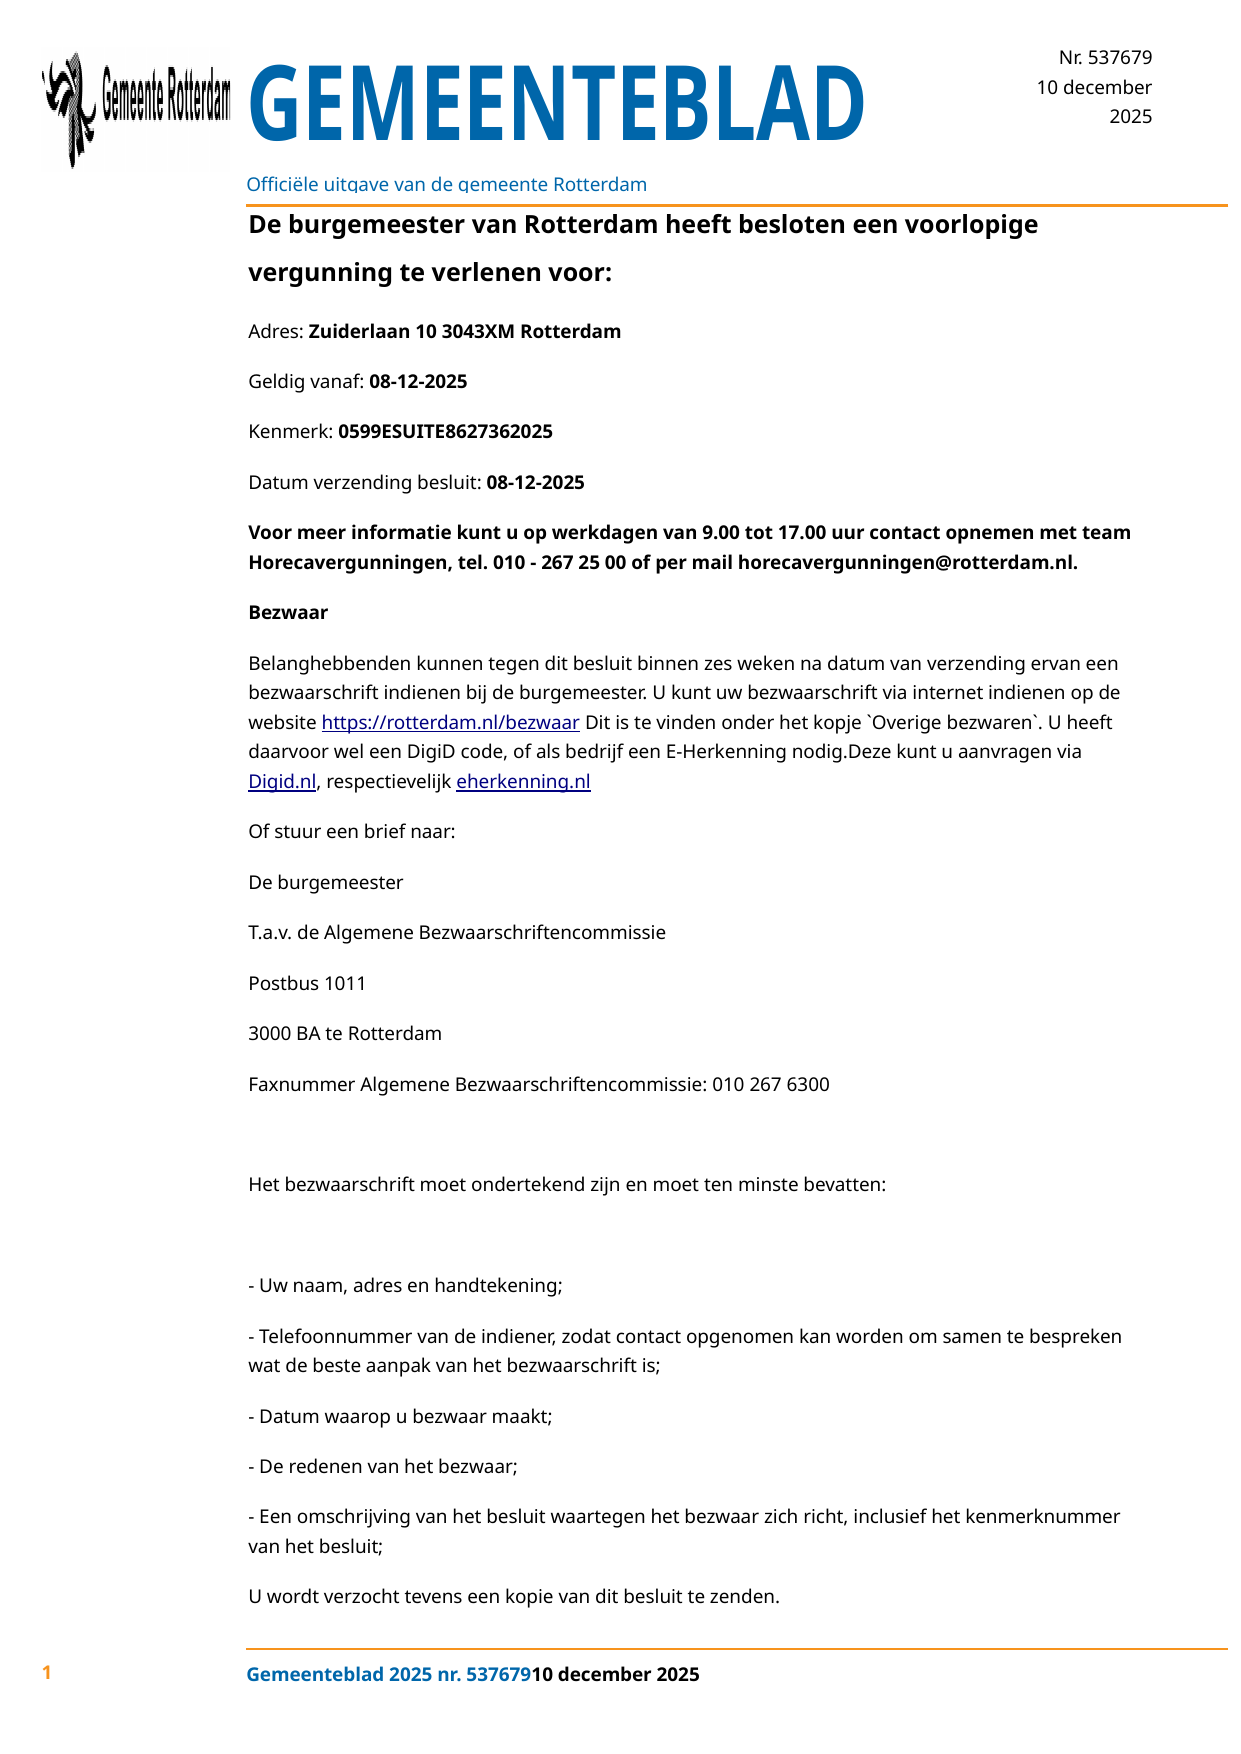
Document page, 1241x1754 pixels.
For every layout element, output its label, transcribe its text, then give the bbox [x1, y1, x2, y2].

text T.a.v. de Algemene Bezwaarschriftencommissie [248, 919, 1152, 945]
text Datum verzending besluit: 08-12-2025 [248, 469, 1152, 495]
text Adres: Zuiderlaan 10 3043XM Rotterdam [248, 318, 1152, 344]
text U wordt verzocht tevens een kopie van dit besluit te zenden. [248, 1584, 1152, 1609]
text Faxnummer Algemene Bezwaarschriftencommissie: 010 267 6300 [248, 1071, 1152, 1097]
text 3000 BA te Rotterdam [248, 1020, 1152, 1046]
text Belanghebbenden kunnen tegen dit besluit binnen zes weken na datum van verzending ervan een bezwaarschrift indienen bij de burgemeester. U kunt uw bezwaarschrift via internet indienen op de website https://rotterdam.nl/bezwaar Dit is te vinden onder het kopje `Overige bezwaren`. U heeft daarvoor wel een DigiD code, of als bedrijf een E-Herkenning nodig.Deze kunt u aanvragen via Digid.nl, respectievelijk eherkenning.nl [248, 650, 1152, 794]
text - Een omschrijving van het besluit waartegen het bezwaar zich richt, inclusief het kenmerknummer van het besluit; [248, 1504, 1152, 1559]
text Of stuur een brief naar: [248, 819, 1152, 844]
text Kenmerk: 0599ESUITE8627362025 [248, 419, 1152, 444]
text - De redenen van het bezwaar; [248, 1453, 1152, 1479]
text Postbus 1011 [248, 970, 1152, 996]
text De burgemeester [248, 869, 1152, 895]
text Bezwaar [248, 599, 1152, 625]
text De burgemeester van Rotterdam heeft besloten een voorlopige vergunning te verlenen voor: [248, 207, 1152, 288]
text - Uw naam, adres en handtekening; [248, 1272, 1152, 1298]
text Geldig vanaf: 08-12-2025 [248, 368, 1152, 394]
text Het bezwaarschrift moet ondertekend zijn en moet ten minste bevatten: [248, 1172, 1152, 1197]
text - Telefoonnummer van de indiener, zodat contact opgenomen kan worden om samen te bespreken wat de beste aanpak van het bezwaarschrift is; [248, 1323, 1152, 1378]
text - Datum waarop u bezwaar maakt; [248, 1403, 1152, 1429]
picture [41, 47, 231, 172]
text Voor meer informatie kunt u op werkdagen van 9.00 tot 17.00 uur contact opnemen met team Horecavergunningen, tel. 010 - 267 25 00 of per mail horecavergunningen@rotterdam.nl. [248, 519, 1152, 575]
